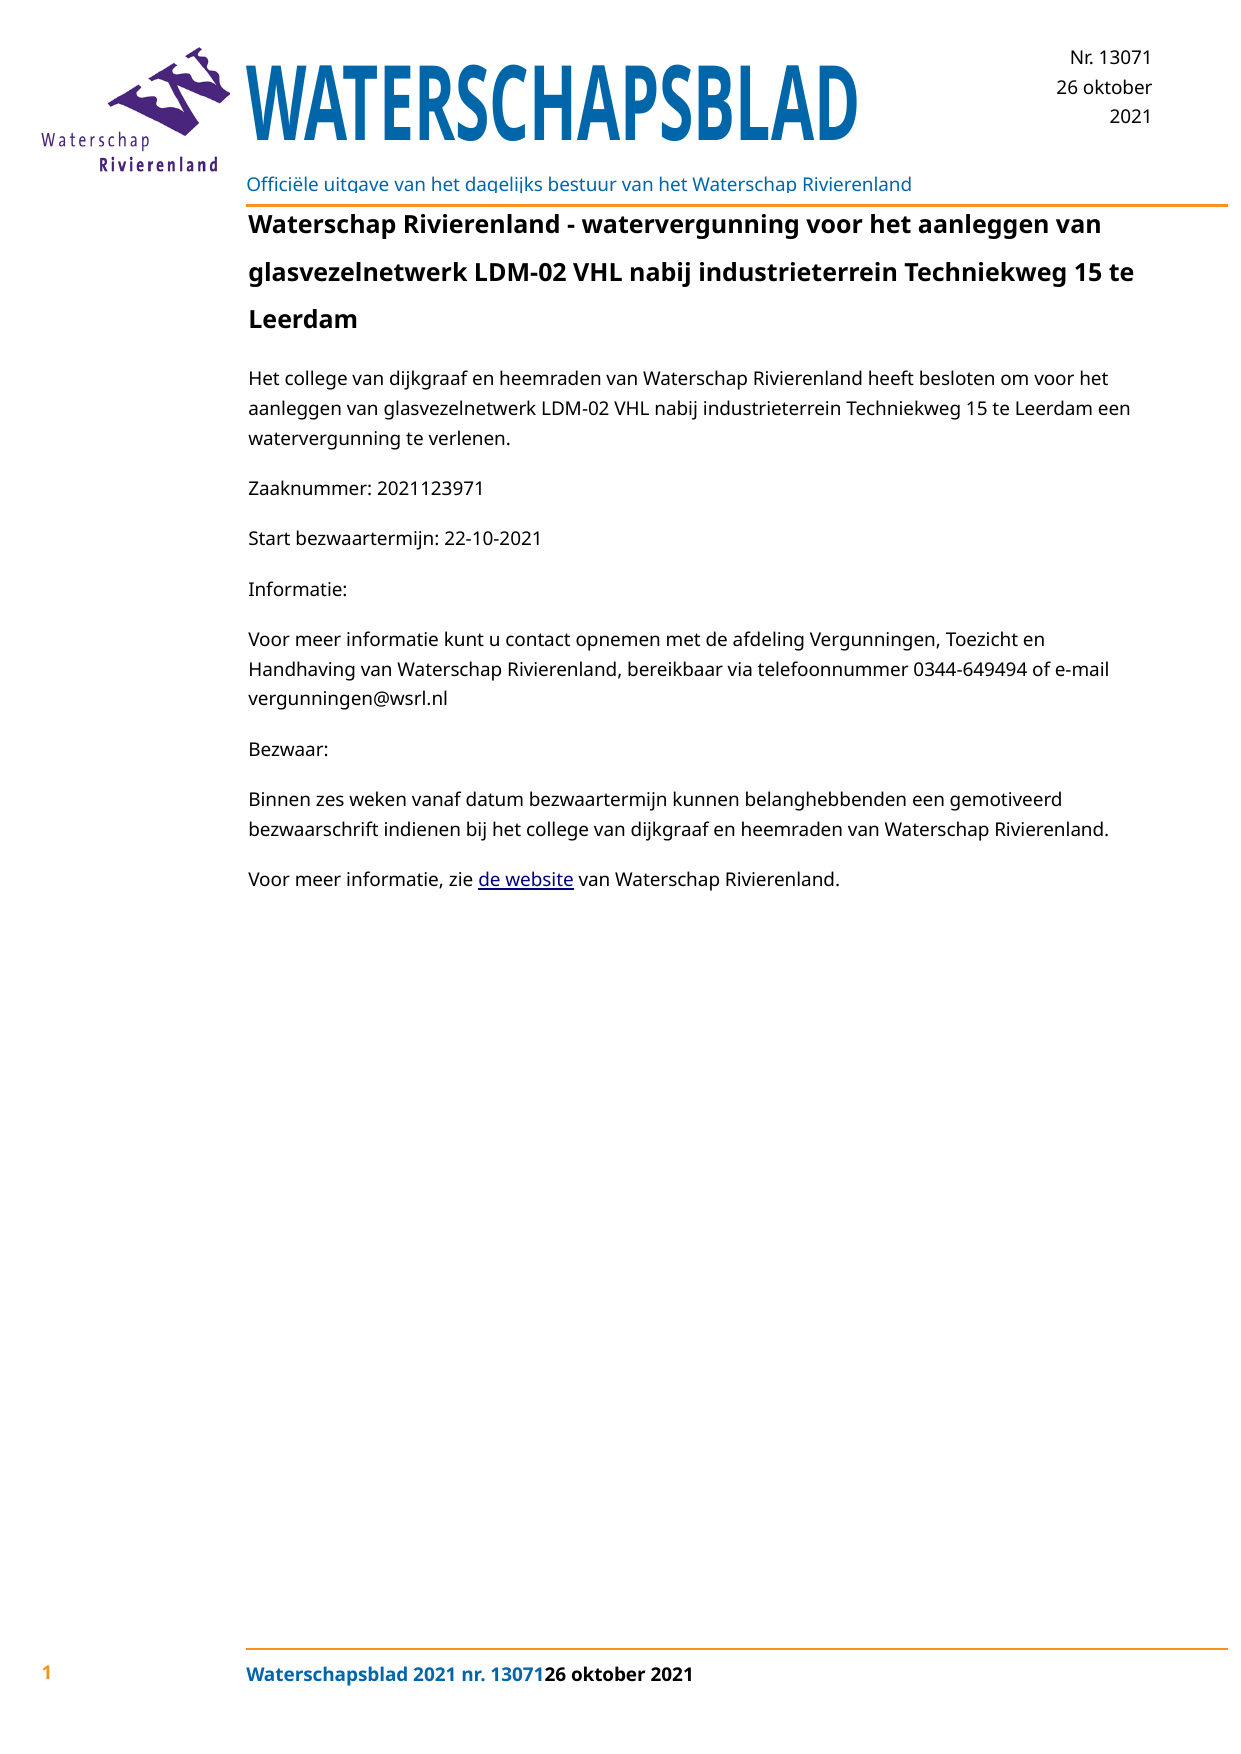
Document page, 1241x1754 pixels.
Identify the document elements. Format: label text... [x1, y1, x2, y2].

text Het college van dijkgraaf en heemraden van Waterschap Rivierenland heeft besloten om voor het aanleggen van glasvezelnetwerk LDM-02 VHL nabij industrieterrein Techniekweg 15 te Leerdam een watervergunning te verlenen. [248, 366, 1152, 450]
picture [41, 47, 231, 172]
text Start bezwaartermijn: 22-10-2021 [248, 526, 1152, 551]
text Binnen zes weken vanaf datum bezwaartermijn kunnen belanghebbenden een gemotiveerd bezwaarschrift indienen bij het college van dijkgraaf en heemraden van Waterschap Rivierenland. [248, 786, 1152, 842]
text Voor meer informatie, zie de website van Waterschap Rivierenland. [248, 866, 1152, 892]
text Informatie: [248, 576, 1152, 602]
text Bezwaar: [248, 736, 1152, 762]
text Waterschap Rivierenland - watervergunning voor het aanleggen van glasvezelnetwerk LDM-02 VHL nabij industrieterrein Techniekweg 15 te Leerdam [248, 207, 1152, 336]
text Voor meer informatie kunt u contact opnemen met de afdeling Vergunningen, Toezicht en Handhaving van Waterschap Rivierenland, bereikbaar via telefoonnummer 0344-649494 of e-mail vergunningen@wsrl.nl [248, 626, 1152, 711]
text Zaaknummer: 2021123971 [248, 475, 1152, 501]
